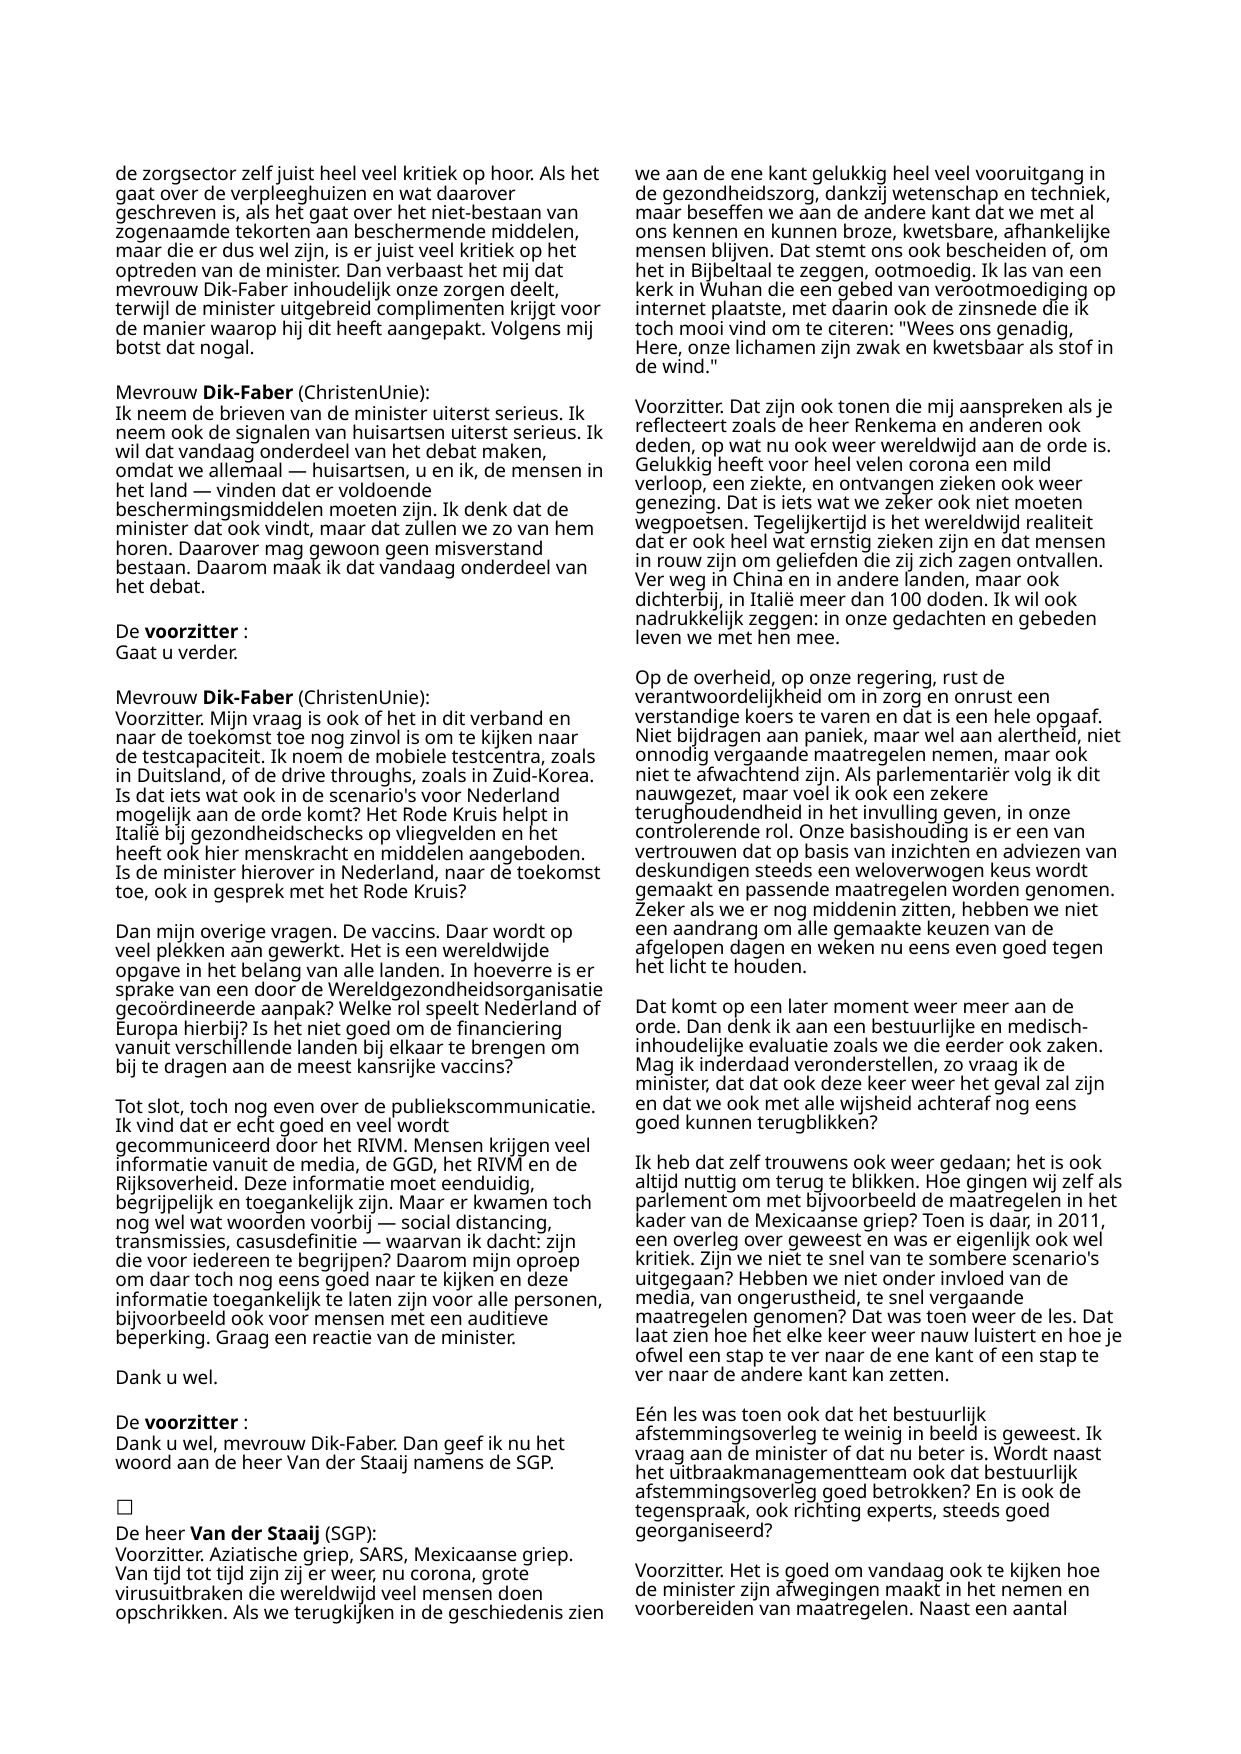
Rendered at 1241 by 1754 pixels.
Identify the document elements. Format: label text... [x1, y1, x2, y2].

text De voorzitter : [115, 618, 605, 644]
text Ik neem de brieven van de minister uiterst serieus. Ik neem ook de signalen van huisartsen uiterst serieus. Ik wil dat vandaag onderdeel van het debat maken, omdat we allemaal — huisartsen, u en ik, de mensen in het land — vinden dat er voldoende beschermingsmiddelen moeten zijn. Ik denk dat de minister dat ook vindt, maar dat zullen we zo van hem horen. Daarover mag gewoon geen misverstand bestaan. Daarom maak ik dat vandaag onderdeel van het debat. [115, 404, 605, 597]
text de zorgsector zelf juist heel veel kritiek op hoor. Als het gaat over de verpleeghuizen en wat daarover geschreven is, als het gaat over het niet-bestaan van zogenaamde tekorten aan beschermende middelen, maar die er dus wel zijn, is er juist veel kritiek op het optreden van de minister. Dan verbaast het mij dat mevrouw Dik-Faber inhoudelijk onze zorgen deelt, terwijl de minister uitgebreid complimenten krijgt voor de manier waarop hij dit heeft aangepakt. Volgens mij botst dat nogal. [115, 165, 605, 358]
text ⬜ [115, 1494, 605, 1520]
text Voorzitter. Dat zijn ook tonen die mij aanspreken als je reflecteert zoals de heer Renkema en anderen ook deden, op wat nu ook weer wereldwijd aan de orde is. Gelukkig heeft voor heel velen corona een mild verloop, een ziekte, en ontvangen zieken ook weer genezing. Dat is iets wat we zeker ook niet moeten wegpoetsen. Tegelijkertijd is het wereldwijd realiteit dat er ook heel wat ernstig zieken zijn en dat mensen in rouw zijn om geliefden die zij zich zagen ontvallen. Ver weg in China en in andere landen, maar ook dichterbij, in Italië meer dan 100 doden. Ik wil ook nadrukkelijk zeggen: in onze gedachten en gebeden leven we met hen mee. [635, 398, 1125, 648]
text Ik heb dat zelf trouwens ook weer gedaan; het is ook altijd nuttig om terug te blikken. Hoe gingen wij zelf als parlement om met bijvoorbeeld de maatregelen in het kader van de Mexicaanse griep? Toen is daar, in 2011, een overleg over geweest en was er eigenlijk ook wel kritiek. Zijn we niet te snel van te sombere scenario's uitgegaan? Hebben we niet onder invloed van de media, van ongerustheid, te snel vergaande maatregelen genomen? Dat was toen weer de les. Dat laat zien hoe het elke keer weer nauw luistert en hoe je ofwel een stap te ver naar de ene kant of een stap te ver naar de andere kant kan zetten. [635, 1154, 1125, 1385]
text De voorzitter : [115, 1409, 605, 1435]
text we aan de ene kant gelukkig heel veel vooruitgang in de gezondheidszorg, dankzij wetenschap en techniek, maar beseffen we aan de andere kant dat we met al ons kennen en kunnen broze, kwetsbare, afhankelijke mensen blijven. Dat stemt ons ook bescheiden of, om het in Bijbeltaal te zeggen, ootmoedig. Ik las van een kerk in Wuhan die een gebed van verootmoediging op internet plaatste, met daarin ook de zinsnede die ik toch mooi vind om te citeren: "Wees ons genadig, Here, onze lichamen zijn zwak en kwetsbaar als stof in de wind." [635, 165, 1125, 377]
text Mevrouw Dik-Faber (ChristenUnie): [115, 379, 605, 404]
text Dank u wel, mevrouw Dik-Faber. Dan geef ik nu het woord aan de heer Van der Staaij namens de SGP. [115, 1435, 605, 1474]
text Voorzitter. Aziatische griep, SARS, Mexicaanse griep. Van tijd tot tijd zijn zij er weer, nu corona, grote virusuitbraken die wereldwijd veel mensen doen opschrikken. Als we terugkijken in de geschiedenis zien [115, 1546, 605, 1623]
text Eén les was toen ook dat het bestuurlijk afstemmingsoverleg te weinig in beeld is geweest. Ik vraag aan de minister of dat nu beter is. Wordt naast het uitbraakmanagementteam ook dat bestuurlijk afstemmingsoverleg goed betrokken? En is ook de tegenspraak, ook richting experts, steeds goed georganiseerd? [635, 1406, 1125, 1541]
text Voorzitter. Mijn vraag is ook of het in dit verband en naar de toekomst toe nog zinvol is om te kijken naar de testcapaciteit. Ik noem de mobiele testcentra, zoals in Duitsland, of de drive throughs, zoals in Zuid-Korea. Is dat iets wat ook in de scenario's voor Nederland mogelijk aan de orde komt? Het Rode Kruis helpt in Italië bij gezondheidschecks op vliegvelden en het heeft ook hier menskracht en middelen aangeboden. Is de minister hierover in Nederland, naar de toekomst toe, ook in gesprek met het Rode Kruis? [115, 710, 605, 902]
text Gaat u verder. [115, 644, 605, 663]
text Dan mijn overige vragen. De vaccins. Daar wordt op veel plekken aan gewerkt. Het is een wereldwijde opgave in het belang van alle landen. In hoeverre is er sprake van een door de Wereldgezondheidsorganisatie gecoördineerde aanpak? Welke rol speelt Nederland of Europa hierbij? Is het niet goed om de financiering vanuit verschillende landen bij elkaar te brengen om bij te dragen aan de meest kansrijke vaccins? [115, 923, 605, 1077]
text Voorzitter. Het is goed om vandaag ook te kijken hoe de minister zijn afwegingen maakt in het nemen en voorbereiden van maatregelen. Naast een aantal [635, 1562, 1125, 1619]
text De heer Van der Staaij (SGP): [115, 1520, 605, 1546]
text Tot slot, toch nog even over de publiekscommunicatie. Ik vind dat er echt goed en veel wordt gecommuniceerd door het RIVM. Mensen krijgen veel informatie vanuit de media, de GGD, het RIVM en de Rijksoverheid. Deze informatie moet eenduidig, begrijpelijk en toegankelijk zijn. Maar er kwamen toch nog wel wat woorden voorbij — social distancing, transmissies, casusdefinitie — waarvan ik dacht: zijn die voor iedereen te begrijpen? Daarom mijn oproep om daar toch nog eens goed naar te kijken en deze informatie toegankelijk te laten zijn voor alle personen, bijvoorbeeld ook voor mensen met een auditieve beperking. Graag een reactie van de minister. [115, 1098, 605, 1348]
text Mevrouw Dik-Faber (ChristenUnie): [115, 684, 605, 710]
text Dank u wel. [115, 1369, 605, 1388]
text Op de overheid, op onze regering, rust de verantwoordelijkheid om in zorg en onrust een verstandige koers te varen en dat is een hele opgaaf. Niet bijdragen aan paniek, maar wel aan alertheid, niet onnodig vergaande maatregelen nemen, maar ook niet te afwachtend zijn. Als parlementariër volg ik dit nauwgezet, maar voel ik ook een zekere terughoudendheid in het invulling geven, in onze controlerende rol. Onze basishouding is er een van vertrouwen dat op basis van inzichten en adviezen van deskundigen steeds een weloverwogen keus wordt gemaakt en passende maatregelen worden genomen. Zeker als we er nog middenin zitten, hebben we niet een aandrang om alle gemaakte keuzen van de afgelopen dagen en weken nu eens even goed tegen het licht te houden. [635, 669, 1125, 978]
text Dat komt op een later moment weer meer aan de orde. Dan denk ik aan een bestuurlijke en medisch-inhoudelijke evaluatie zoals we die eerder ook zaken. Mag ik inderdaad veronderstellen, zo vraag ik de minister, dat dat ook deze keer weer het geval zal zijn en dat we ook met alle wijsheid achteraf nog eens goed kunnen terugblikken? [635, 998, 1125, 1133]
